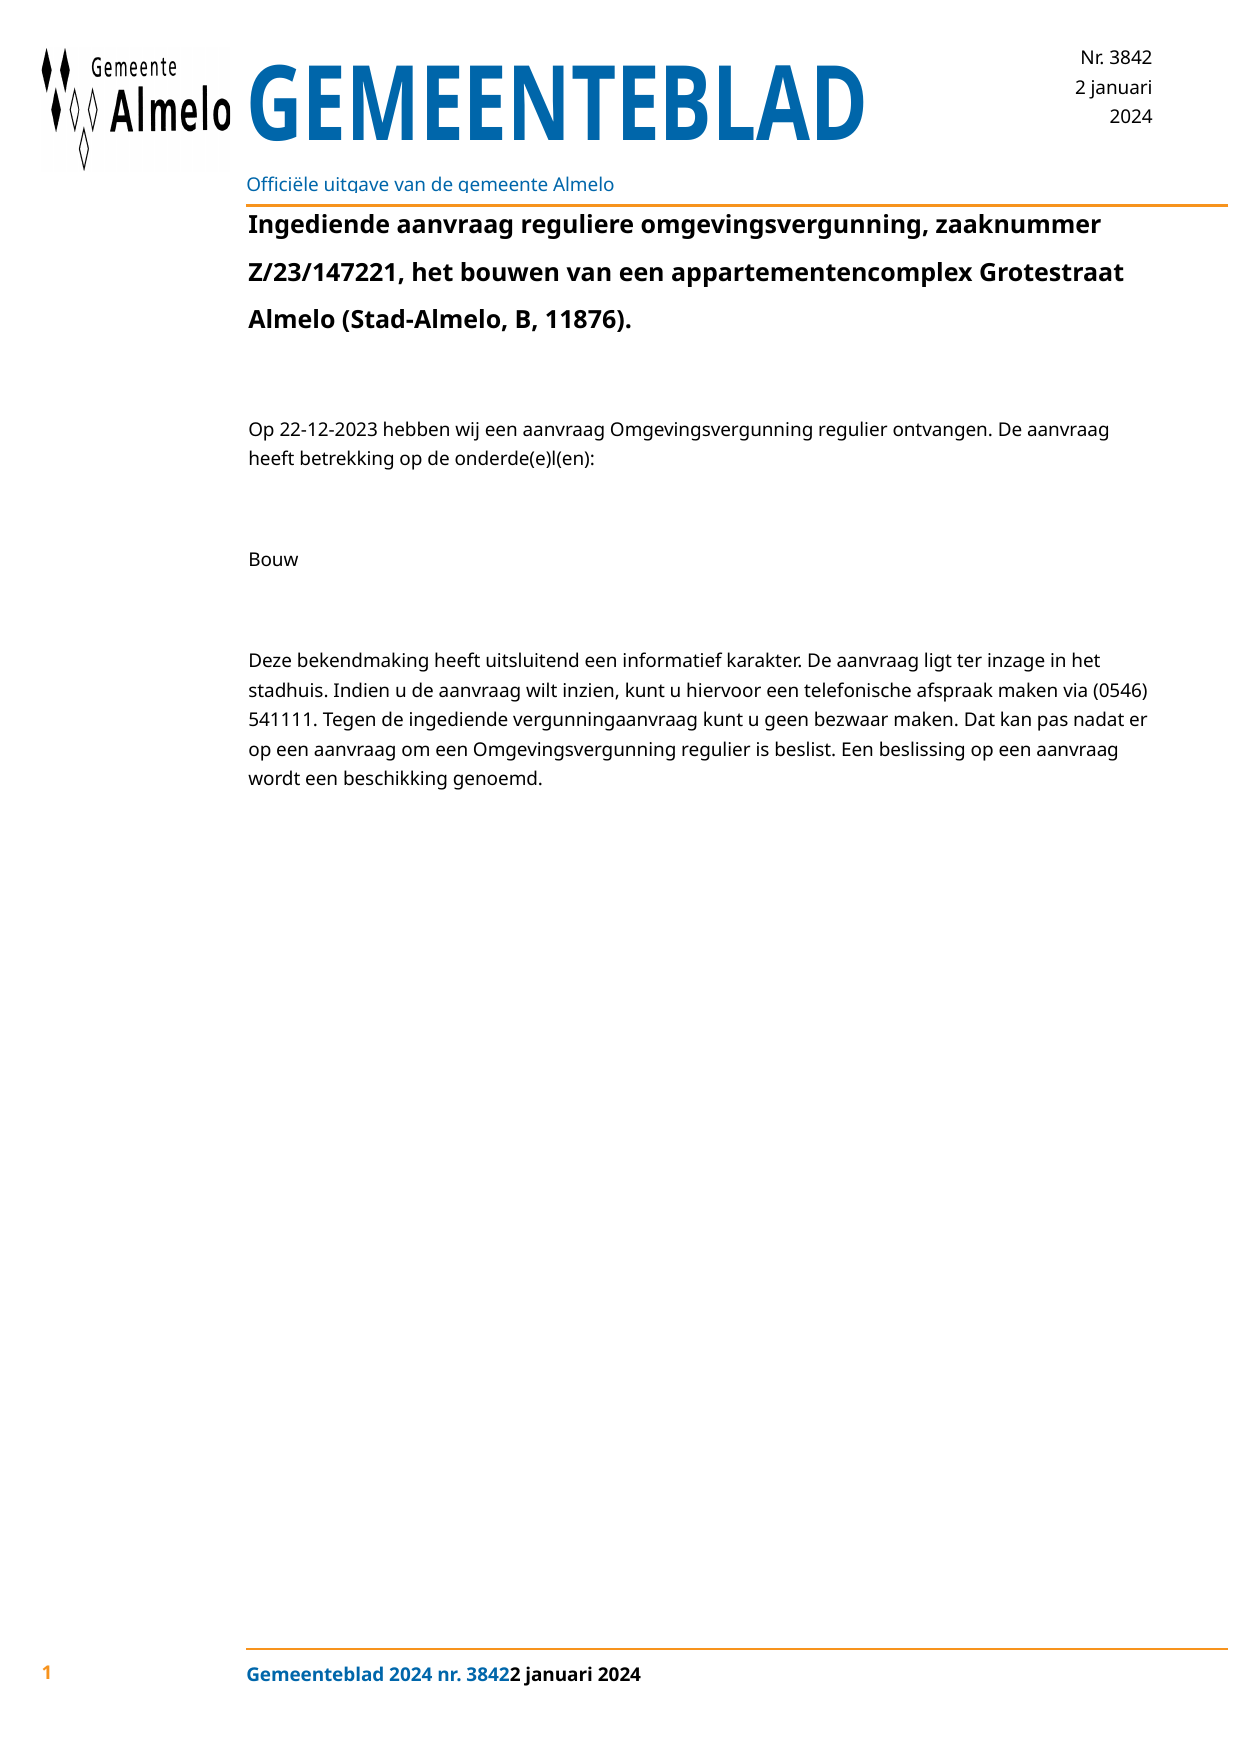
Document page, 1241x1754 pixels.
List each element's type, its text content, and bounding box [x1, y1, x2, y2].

text Deze bekendmaking heeft uitsluitend een informatief karakter. De aanvraag ligt ter inzage in het stadhuis. Indien u de aanvraag wilt inzien, kunt u hiervoor een telefonische afspraak maken via (0546) 541111. Tegen de ingediende vergunningaanvraag kunt u geen bezwaar maken. Dat kan pas nadat er op een aanvraag om een Omgevingsvergunning regulier is beslist. Een beslissing op een aanvraag wordt een beschikking genoemd. [248, 647, 1152, 791]
text Op 22-12-2023 hebben wij een aanvraag Omgevingsvergunning regulier ontvangen. De aanvraag heeft betrekking op de onderde(e)l(en): [248, 416, 1152, 471]
picture [41, 47, 231, 172]
text Ingediende aanvraag reguliere omgevingsvergunning, zaaknummer Z/23/147221, het bouwen van een appartementencomplex Grotestraat Almelo (Stad-Almelo, B, 11876). [248, 207, 1152, 336]
text Bouw [248, 546, 1152, 572]
